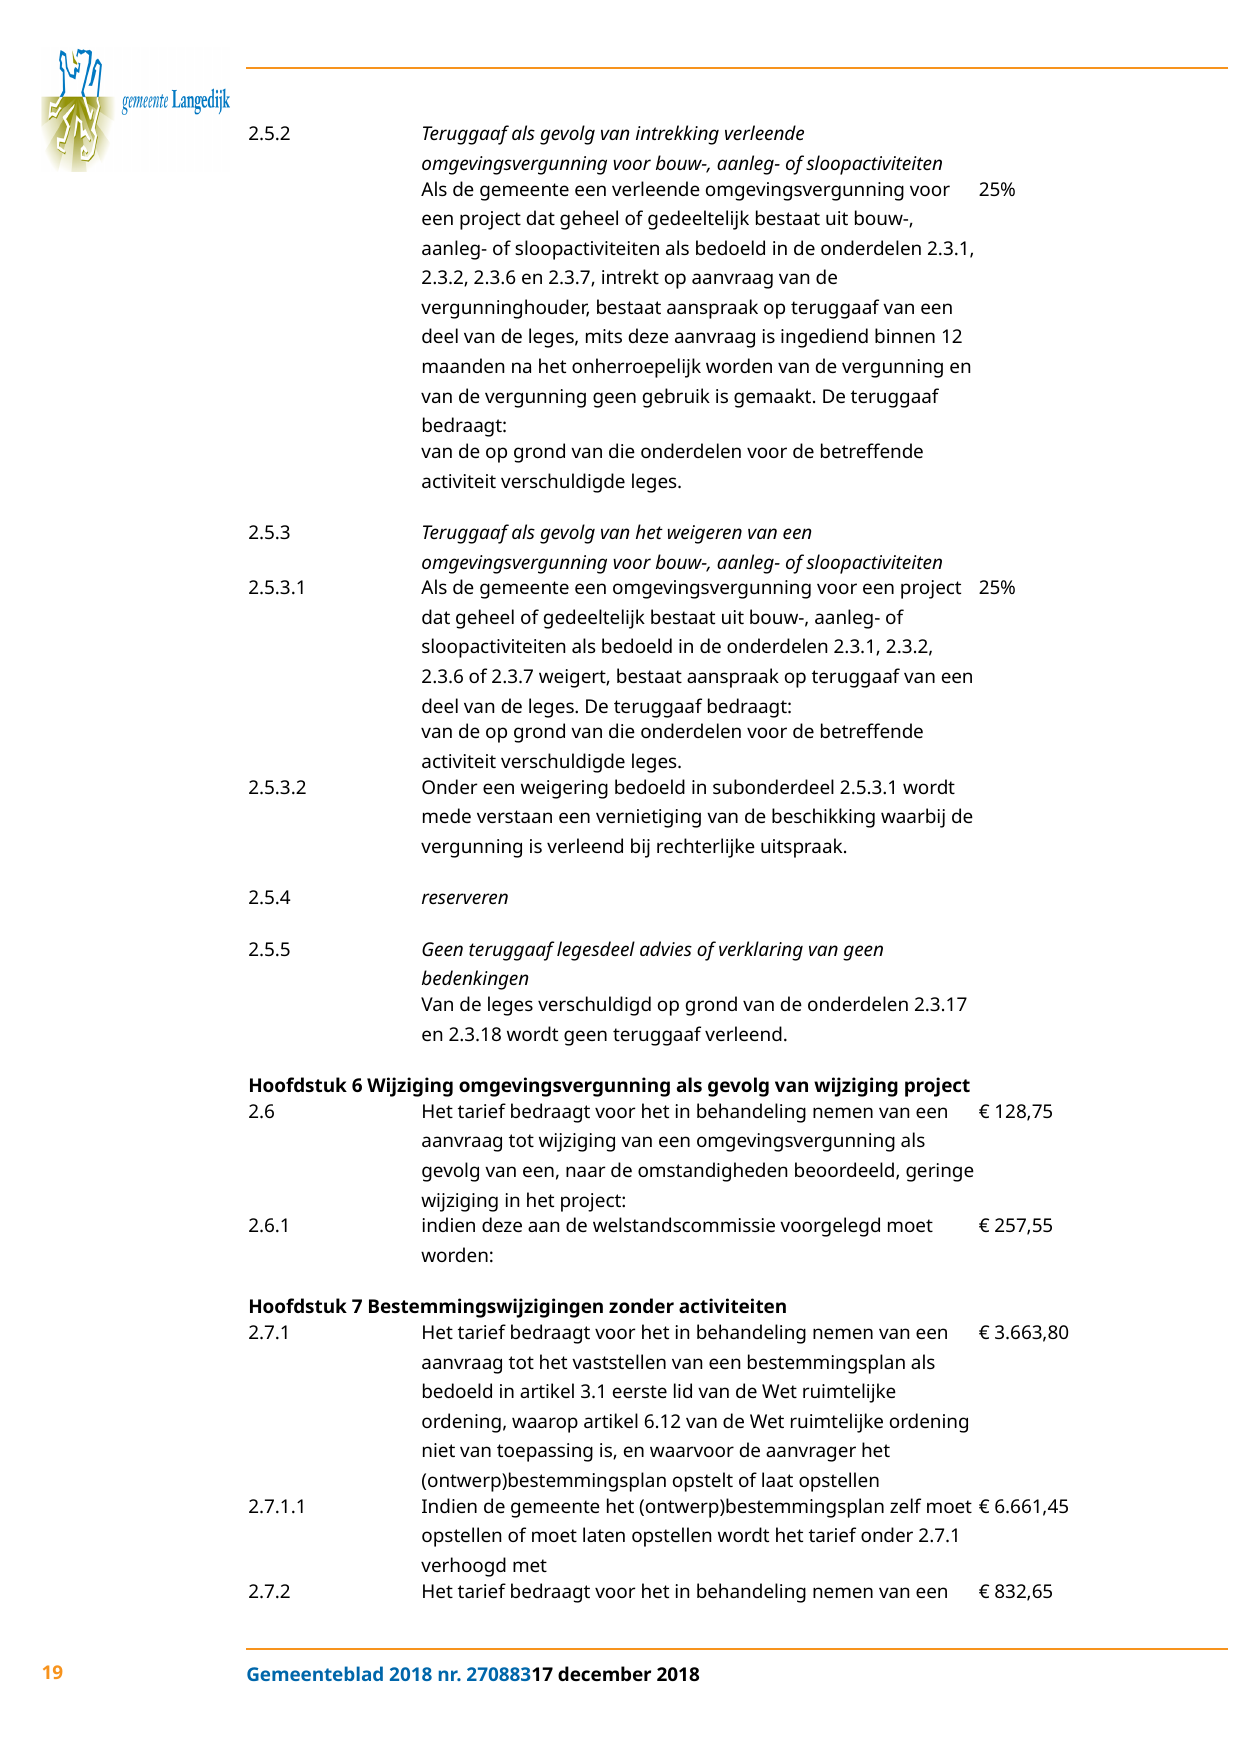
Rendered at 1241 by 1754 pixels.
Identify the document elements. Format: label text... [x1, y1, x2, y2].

table_cell [979, 885, 1152, 910]
table_cell Van de leges verschuldigd op grond van de onderdelen 2.3.17 en 2.3.18 wordt geen teruggaaf verleend. [421, 991, 978, 1047]
table_cell [979, 438, 1152, 493]
table_cell 2.6 [248, 1098, 421, 1213]
table_cell [421, 910, 978, 936]
table_cell [979, 1268, 1152, 1294]
table_cell Teruggaaf als gevolg van het weigeren van een omgevingsvergunning voor bouw-, aanleg- of sloopactiviteiten [421, 519, 978, 574]
table_cell [248, 438, 421, 493]
table_cell € 3.663,80 [979, 1319, 1152, 1493]
table_cell Als de gemeente een omgevingsvergunning voor een project dat geheel of gedeeltelijk bestaat uit bouw-, aanleg- of sloopactiviteiten als bedoeld in de onderdelen 2.3.1, 2.3.2, 2.3.6 of 2.3.7 weigert, bestaat aanspraak op teruggaaf van een deel van de leges. De teruggaaf bedraagt: [421, 575, 978, 719]
table_cell 25% [979, 176, 1152, 438]
table_cell [979, 519, 1152, 574]
table_cell [979, 910, 1152, 936]
table_cell [421, 1268, 978, 1294]
table_cell 2.5.4 [248, 885, 421, 910]
table_cell [979, 1294, 1152, 1319]
table_cell [979, 991, 1152, 1047]
table_cell [248, 859, 421, 884]
table_cell 25% [979, 575, 1152, 719]
table_cell [979, 719, 1152, 774]
table_cell Teruggaaf als gevolg van intrekking verleende omgevingsvergunning voor bouw-, aanleg- of sloopactiviteiten [421, 121, 978, 176]
picture [41, 47, 231, 172]
table_cell Geen teruggaaf legesdeel advies of verklaring van geen bedenkingen [421, 936, 978, 991]
table_cell indien deze aan de welstandscommissie voorgelegd moet worden: [421, 1213, 978, 1268]
table_cell [979, 1047, 1152, 1072]
table_cell [421, 494, 978, 519]
table_cell [248, 494, 421, 519]
table_cell 2.5.3 [248, 519, 421, 574]
table_cell [248, 176, 421, 438]
table_cell Onder een weigering bedoeld in subonderdeel 2.5.3.1 wordt mede verstaan een vernietiging van de beschikking waarbij de vergunning is verleend bij rechterlijke uitspraak. [421, 774, 978, 859]
table_cell [248, 991, 421, 1047]
table_cell 2.7.1.1 [248, 1493, 421, 1578]
table_cell [979, 121, 1152, 176]
table_cell € 832,65 [979, 1578, 1152, 1604]
table_cell 2.5.5 [248, 936, 421, 991]
table_cell € 6.661,45 [979, 1493, 1152, 1578]
table_cell € 128,75 [979, 1098, 1152, 1213]
table_cell Hoofdstuk 7 Bestemmingswijzigingen zonder activiteiten [248, 1294, 978, 1319]
table_cell [979, 774, 1152, 859]
table_cell [248, 95, 421, 121]
table_cell [979, 936, 1152, 991]
table_cell [248, 1268, 421, 1294]
table_cell van de op grond van die onderdelen voor de betreffende activiteit verschuldigde leges. [421, 719, 978, 774]
table_cell [421, 95, 978, 121]
table_cell 2.5.3.1 [248, 575, 421, 719]
table_cell [979, 95, 1152, 121]
table_cell [979, 859, 1152, 884]
table_cell Het tarief bedraagt voor het in behandeling nemen van een aanvraag tot wijziging van een omgevingsvergunning als gevolg van een, naar de omstandigheden beoordeeld, geringe wijziging in het project: [421, 1098, 978, 1213]
table_cell [248, 910, 421, 936]
table_cell 2.7.1 [248, 1319, 421, 1493]
table_cell 2.7.2 [248, 1578, 421, 1604]
table_cell van de op grond van die onderdelen voor de betreffende activiteit verschuldigde leges. [421, 438, 978, 493]
table_cell reserveren [421, 885, 978, 910]
table_cell Het tarief bedraagt voor het in behandeling nemen van een aanvraag tot het vaststellen van een bestemmingsplan als bedoeld in artikel 3.1 eerste lid van de Wet ruimtelijke ordening, waarop artikel 6.12 van de Wet ruimtelijke ordening niet van toepassing is, en waarvoor de aanvrager het (ontwerp)bestemmingsplan opstelt of laat opstellen [421, 1319, 978, 1493]
table_cell [248, 719, 421, 774]
table_cell 2.6.1 [248, 1213, 421, 1268]
table_cell [248, 1047, 421, 1072]
table_cell [421, 859, 978, 884]
table_cell Als de gemeente een verleende omgevingsvergunning voor een project dat geheel of gedeeltelijk bestaat uit bouw-, aanleg- of sloopactiviteiten als bedoeld in de onderdelen 2.3.1, 2.3.2, 2.3.6 en 2.3.7, intrekt op aanvraag van de vergunninghouder, bestaat aanspraak op teruggaaf van een deel van de leges, mits deze aanvraag is ingediend binnen 12 maanden na het onherroepelijk worden van de vergunning en van de vergunning geen gebruik is gemaakt. De teruggaaf bedraagt: [421, 176, 978, 438]
table_cell 2.5.3.2 [248, 774, 421, 859]
table_cell Hoofdstuk 6 Wijziging omgevingsvergunning als gevolg van wijziging project [248, 1073, 978, 1098]
table_cell Het tarief bedraagt voor het in behandeling nemen van een [421, 1578, 978, 1604]
table_cell [979, 1073, 1152, 1098]
table_cell [979, 494, 1152, 519]
table_cell € 257,55 [979, 1213, 1152, 1268]
table_cell [421, 1047, 978, 1072]
table_cell 2.5.2 [248, 121, 421, 176]
table_cell Indien de gemeente het (ontwerp)bestemmingsplan zelf moet opstellen of moet laten opstellen wordt het tarief onder 2.7.1 verhoogd met [421, 1493, 978, 1578]
